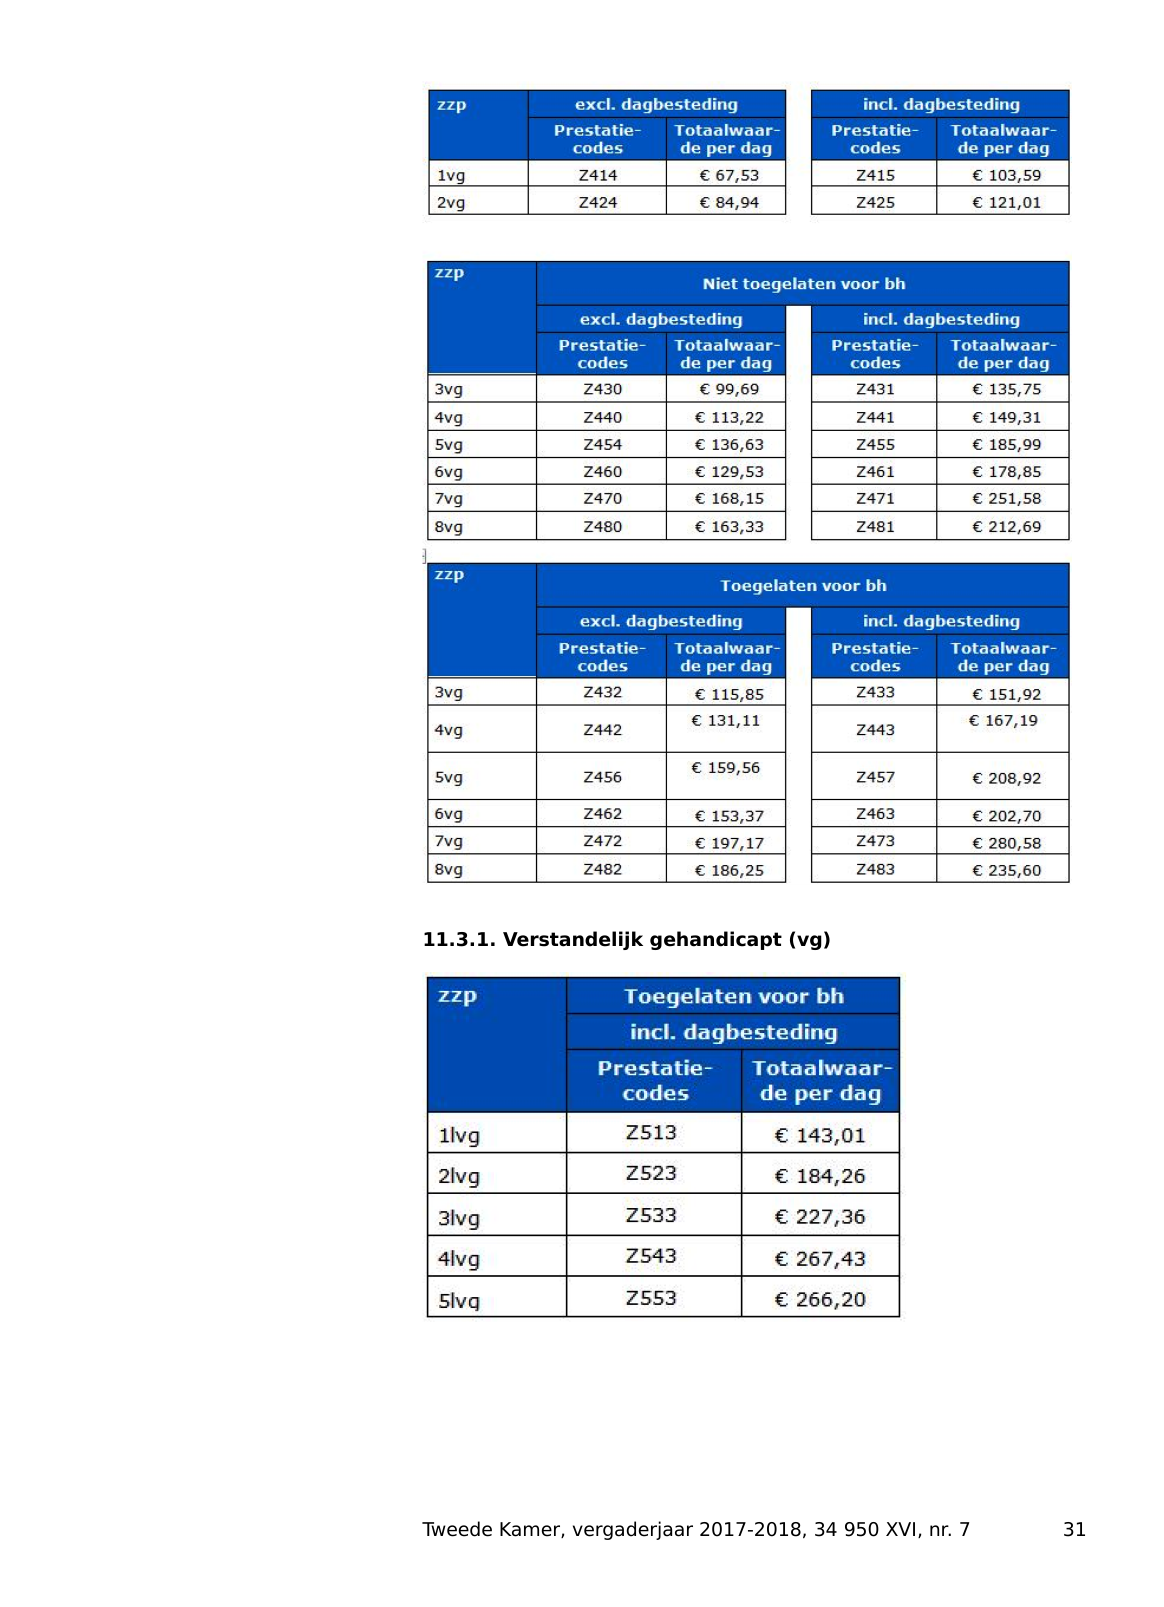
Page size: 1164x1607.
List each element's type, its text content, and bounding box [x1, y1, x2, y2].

subtitle 11.3.1. Verstandelijk gehandicapt (vg) [422, 928, 1087, 951]
picture [422, 972, 907, 1322]
picture [422, 81, 1072, 885]
